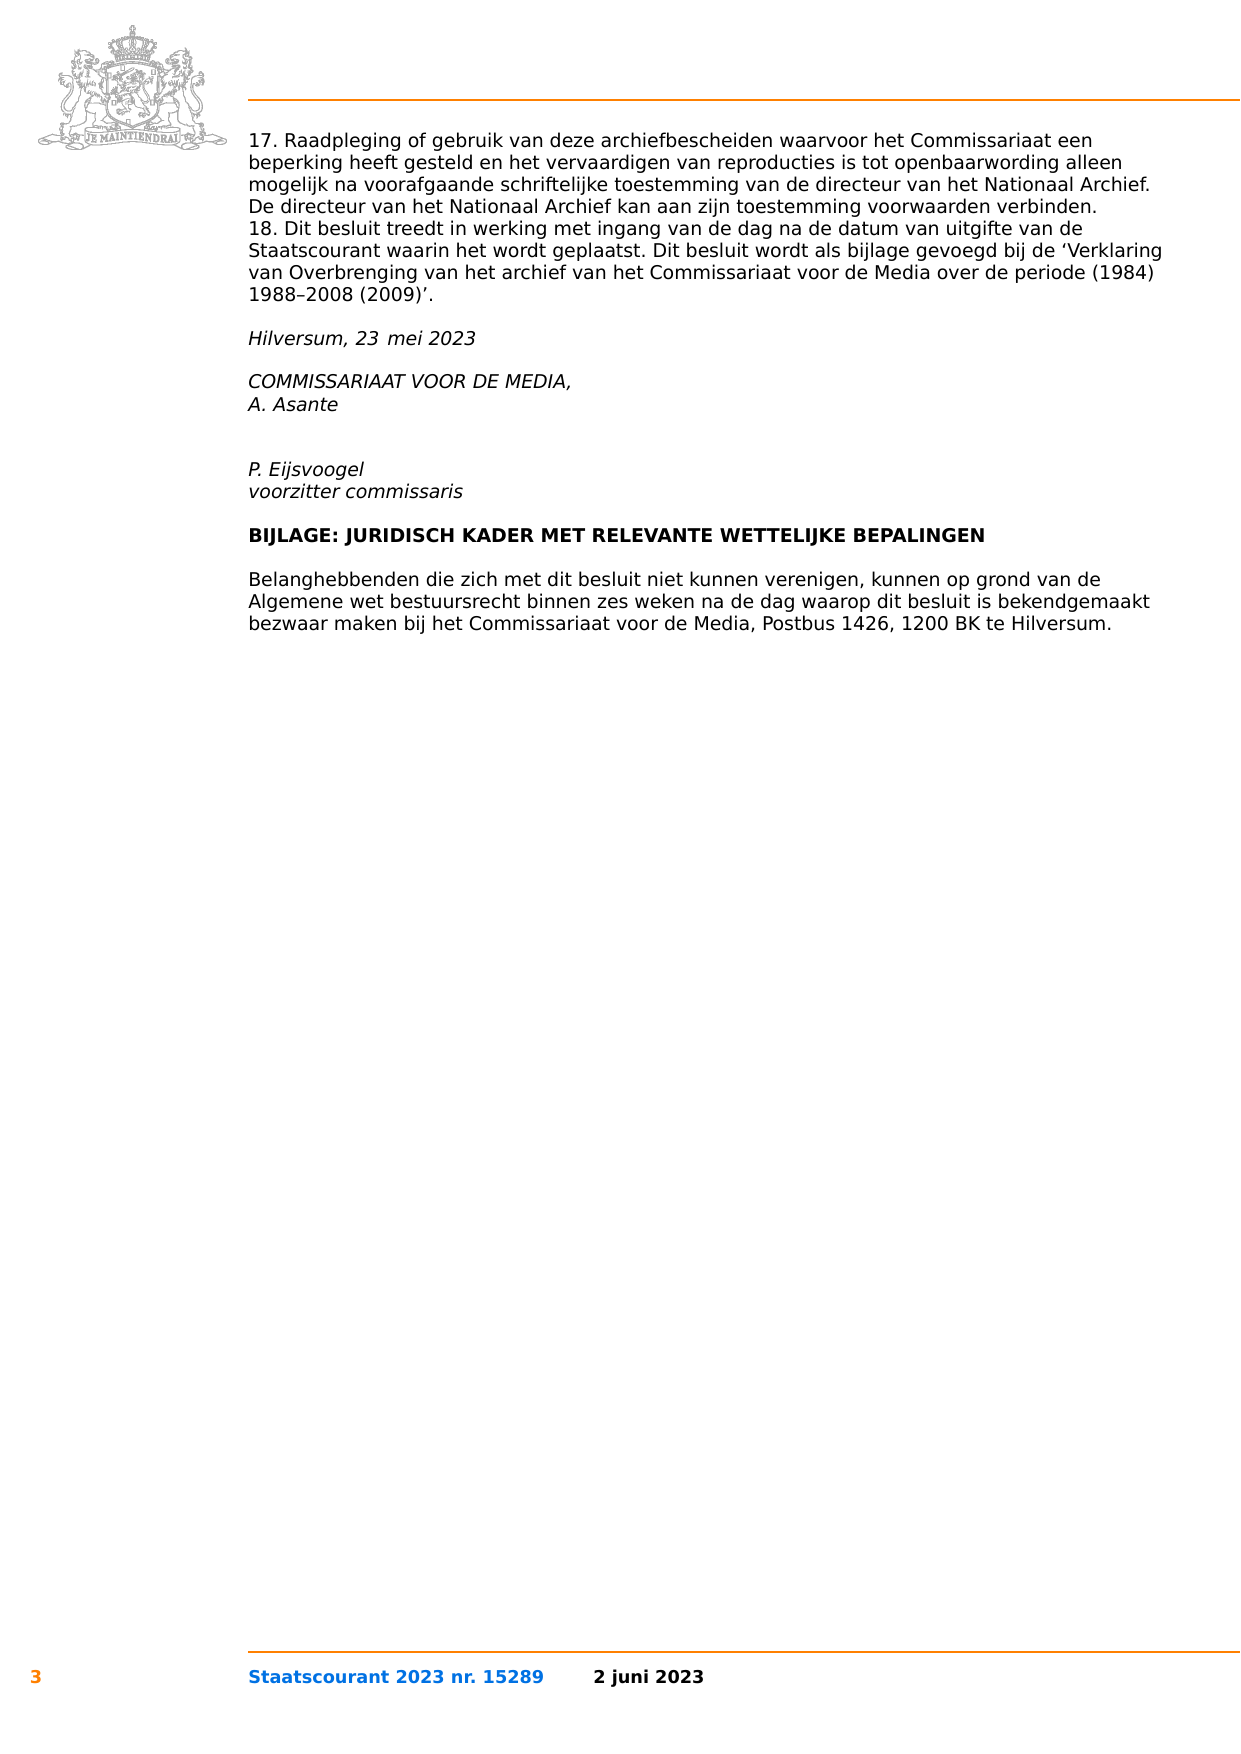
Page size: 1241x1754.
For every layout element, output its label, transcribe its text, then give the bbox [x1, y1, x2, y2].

text P. Eijsvoogel voorzitter commissaris [248, 437, 1163, 503]
text 18. Dit besluit treedt in werking met ingang van de dag na de datum van uitgifte van de Staatscourant waarin het wordt geplaatst. Dit besluit wordt als bijlage gevoegd bij de ‘Verklaring van Overbrenging van het archief van het Commissariaat voor de Media over de periode (1984) 1988–2008 (2009)’. [248, 218, 1163, 306]
text 17. Raadpleging of gebruik van deze archiefbescheiden waarvoor het Commissariaat een beperking heeft gesteld en het vervaardigen van reproducties is tot openbaarwording alleen mogelijk na voorafgaande schriftelijke toestemming van de directeur van het Nationaal Archief. De directeur van het Nationaal Archief kan aan zijn toestemming voorwaarden verbinden. [248, 130, 1163, 218]
text Hilversum, 23 mei 2023 [248, 328, 1163, 349]
text Belanghebbenden die zich met dit besluit niet kunnen verenigen, kunnen op grond van de Algemene wet bestuursrecht binnen zes weken na de dag waarop dit besluit is bekendgemaakt bezwaar maken bij het Commissariaat voor de Media, Postbus 1426, 1200 BK te Hilversum. [248, 569, 1163, 635]
text BIJLAGE: JURIDISCH KADER MET RELEVANTE WETTELIJKE BEPALINGEN [248, 525, 1163, 547]
picture [38, 25, 227, 150]
text COMMISSARIAAT VOOR DE MEDIA, A. Asante [248, 371, 1163, 415]
